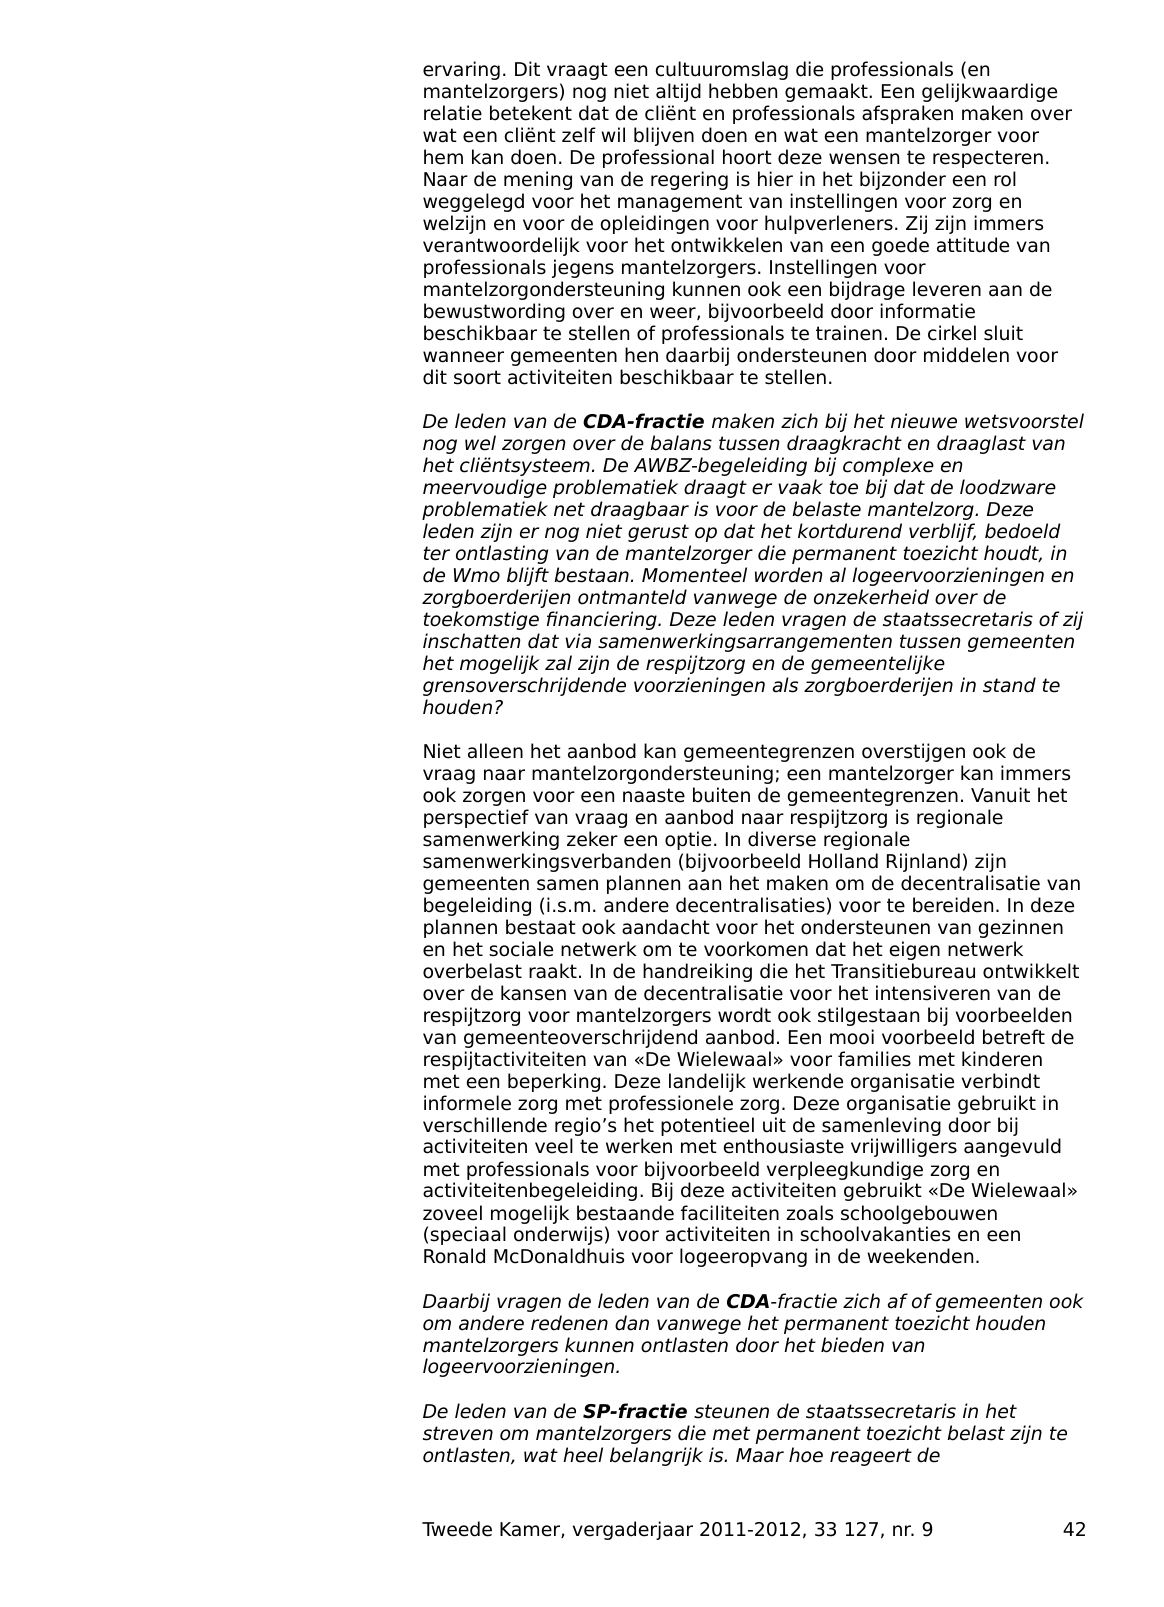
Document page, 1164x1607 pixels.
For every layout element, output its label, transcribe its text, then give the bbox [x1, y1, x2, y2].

text ervaring. Dit vraagt een cultuuromslag die professionals (en mantelzorgers) nog niet altijd hebben gemaakt. Een gelijkwaardige relatie betekent dat de cliënt en professionals afspraken maken over wat een cliënt zelf wil blijven doen en wat een mantelzorger voor hem kan doen. De professional hoort deze wensen te respecteren. Naar de mening van de regering is hier in het bijzonder een rol weggelegd voor het management van instellingen voor zorg en welzijn en voor de opleidingen voor hulpverleners. Zij zijn immers verantwoordelijk voor het ontwikkelen van een goede attitude van professionals jegens mantelzorgers. Instellingen voor mantelzorgondersteuning kunnen ook een bijdrage leveren aan de bewustwording over en weer, bijvoorbeeld door informatie beschikbaar te stellen of professionals te trainen. De cirkel sluit wanneer gemeenten hen daarbij ondersteunen door middelen voor dit soort activiteiten beschikbaar te stellen. [422, 59, 1087, 389]
text Daarbij vragen de leden van de CDA-fractie zich af of gemeenten ook om andere redenen dan vanwege het permanent toezicht houden mantelzorgers kunnen ontlasten door het bieden van logeervoorzieningen. [422, 1291, 1087, 1378]
text De leden van de SP-fractie steunen de staatssecretaris in het streven om mantelzorgers die met permanent toezicht belast zijn te ontlasten, wat heel belangrijk is. Maar hoe reageert de [422, 1401, 1087, 1467]
text Niet alleen het aanbod kan gemeentegrenzen overstijgen ook de vraag naar mantelzorgondersteuning; een mantelzorger kan immers ook zorgen voor een naaste buiten de gemeentegrenzen. Vanuit het perspectief van vraag en aanbod naar respijtzorg is regionale samenwerking zeker een optie. In diverse regionale samenwerkingsverbanden (bijvoorbeeld Holland Rijnland) zijn gemeenten samen plannen aan het maken om de decentralisatie van begeleiding (i.s.m. andere decentralisaties) voor te bereiden. In deze plannen bestaat ook aandacht voor het ondersteunen van gezinnen en het sociale netwerk om te voorkomen dat het eigen netwerk overbelast raakt. In de handreiking die het Transitiebureau ontwikkelt over de kansen van de decentralisatie voor het intensiveren van de respijtzorg voor mantelzorgers wordt ook stilgestaan bij voorbeelden van gemeenteoverschrijdend aanbod. Een mooi voorbeeld betreft de respijtactiviteiten van «De Wielewaal» voor families met kinderen met een beperking. Deze landelijk werkende organisatie verbindt informele zorg met professionele zorg. Deze organisatie gebruikt in verschillende regio’s het potentieel uit de samenleving door bij activiteiten veel te werken met enthousiaste vrijwilligers aangevuld met professionals voor bijvoorbeeld verpleegkundige zorg en activiteitenbegeleiding. Bij deze activiteiten gebruikt «De Wielewaal» zoveel mogelijk bestaande faciliteiten zoals schoolgebouwen (speciaal onderwijs) voor activiteiten in schoolvakanties en een Ronald McDonaldhuis voor logeeropvang in de weekenden. [422, 741, 1087, 1268]
text De leden van de CDA-fractie maken zich bij het nieuwe wetsvoorstel nog wel zorgen over de balans tussen draagkracht en draaglast van het cliëntsysteem. De AWBZ-begeleiding bij complexe en meervoudige problematiek draagt er vaak toe bij dat de loodzware problematiek net draagbaar is voor de belaste mantelzorg. Deze leden zijn er nog niet gerust op dat het kortdurend verblijf, bedoeld ter ontlasting van de mantelzorger die permanent toezicht houdt, in de Wmo blijft bestaan. Momenteel worden al logeervoorzieningen en zorgboerderijen ontmanteld vanwege de onzekerheid over de toekomstige financiering. Deze leden vragen de staatssecretaris of zij inschatten dat via samenwerkingsarrangementen tussen gemeenten het mogelijk zal zijn de respijtzorg en de gemeentelijke grensoverschrijdende voorzieningen als zorgboerderijen in stand te houden? [422, 411, 1087, 719]
